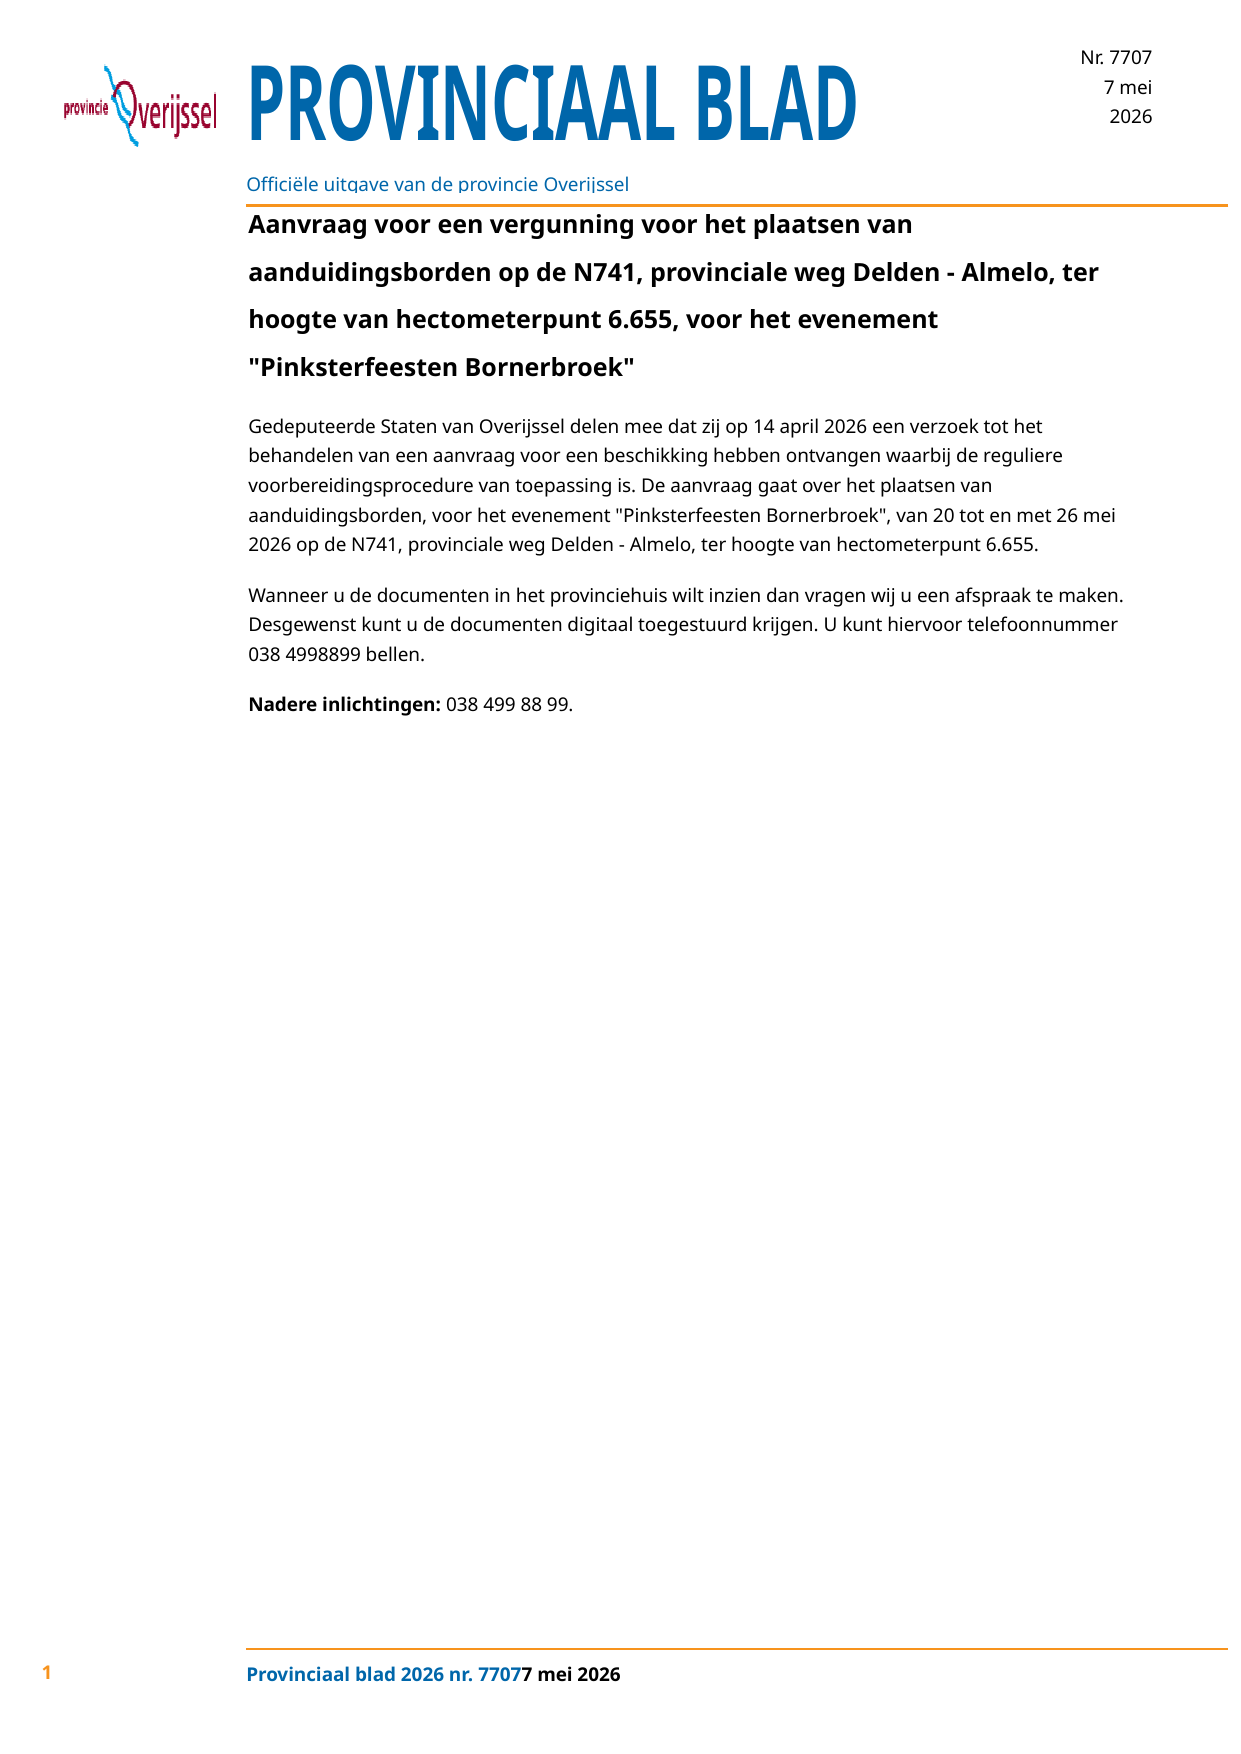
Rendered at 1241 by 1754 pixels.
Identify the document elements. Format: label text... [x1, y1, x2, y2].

text Gedeputeerde Staten van Overijssel delen mee dat zij op 14 april 2026 een verzoek tot het behandelen van een aanvraag voor een beschikking hebben ontvangen waarbij de reguliere voorbereidingsprocedure van toepassing is. De aanvraag gaat over het plaatsen van aanduidingsborden, voor het evenement "Pinksterfeesten Bornerbroek", van 20 tot en met 26 mei 2026 op de N741, provinciale weg Delden - Almelo, ter hoogte van hectometerpunt 6.655. [248, 413, 1152, 557]
picture [41, 47, 231, 172]
text Aanvraag voor een vergunning voor het plaatsen van aanduidingsborden op de N741, provinciale weg Delden - Almelo, ter hoogte van hectometerpunt 6.655, voor het evenement "Pinksterfeesten Bornerbroek" [248, 207, 1152, 384]
text Wanneer u de documenten in het provinciehuis wilt inzien dan vragen wij u een afspraak te maken. Desgewenst kunt u de documenten digitaal toegestuurd krijgen. U kunt hiervoor telefoonnummer 038 4998899 bellen. [248, 582, 1152, 667]
text Nadere inlichtingen: 038 499 88 99. [248, 691, 1152, 717]
